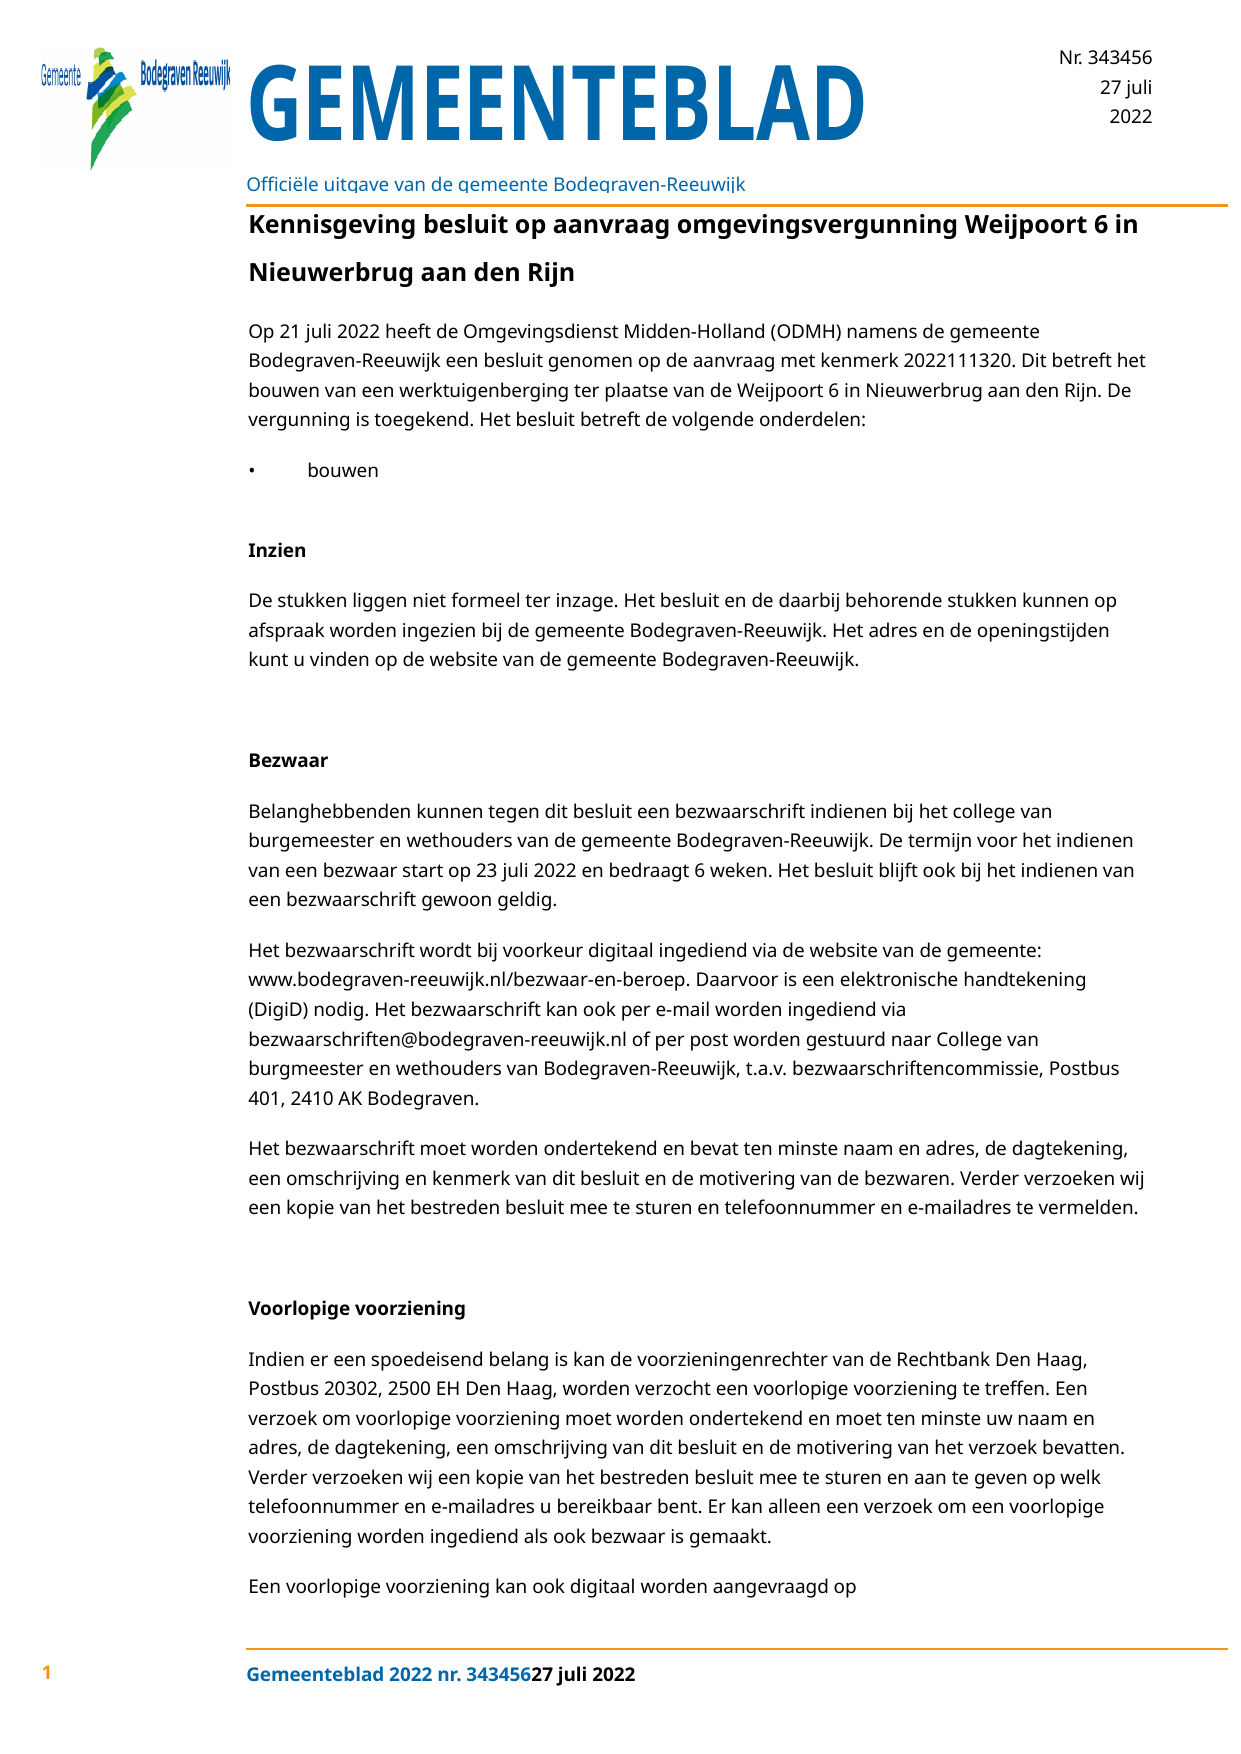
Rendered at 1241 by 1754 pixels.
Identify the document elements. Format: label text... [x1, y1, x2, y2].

text Op 21 juli 2022 heeft de Omgevingsdienst Midden-Holland (ODMH) namens de gemeente Bodegraven-Reeuwijk een besluit genomen op de aanvraag met kenmerk 2022111320. Dit betreft het bouwen van een werktuigenberging ter plaatse van de Weijpoort 6 in Nieuwerbrug aan den Rijn. De vergunning is toegekend. Het besluit betreft de volgende onderdelen: [248, 318, 1152, 432]
text Bezwaar [248, 747, 1152, 773]
picture [41, 47, 231, 172]
text Het bezwaarschrift moet worden ondertekend en bevat ten minste naam en adres, de dagtekening, een omschrijving en kenmerk van dit besluit en de motivering van de bezwaren. Verder verzoeken wij een kopie van het bestreden besluit mee te sturen en telefoonnummer en e-mailadres te vermelden. [248, 1135, 1152, 1220]
text Voorlopige voorziening [248, 1295, 1152, 1321]
text Een voorlopige voorziening kan ook digitaal worden aangevraagd op [248, 1574, 1152, 1599]
text De stukken liggen niet formeel ter inzage. Het besluit en de daarbij behorende stukken kunnen op afspraak worden ingezien bij de gemeente Bodegraven-Reeuwijk. Het adres en de openingstijden kunt u vinden op de website van de gemeente Bodegraven-Reeuwijk. [248, 587, 1152, 672]
text Indien er een spoedeisend belang is kan de voorzieningenrechter van de Rechtbank Den Haag, Postbus 20302, 2500 EH Den Haag, worden verzocht een voorlopige voorziening te treffen. Een verzoek om voorlopige voorziening moet worden ondertekend en moet ten minste uw naam en adres, de dagtekening, een omschrijving van dit besluit en de motivering van het verzoek bevatten. Verder verzoeken wij een kopie van het bestreden besluit mee te sturen en aan te geven op welk telefoonnummer en e-mailadres u bereikbaar bent. Er kan alleen een verzoek om een voorlopige voorziening worden ingediend als ook bezwaar is gemaakt. [248, 1346, 1152, 1549]
text Belanghebbenden kunnen tegen dit besluit een bezwaarschrift indienen bij het college van burgemeester en wethouders van de gemeente Bodegraven-Reeuwijk. De termijn voor het indienen van een bezwaar start op 23 juli 2022 en bedraagt 6 weken. Het besluit blijft ook bij het indienen van een bezwaarschrift gewoon geldig. [248, 798, 1152, 912]
text Kennisgeving besluit op aanvraag omgevingsvergunning Weijpoort 6 in Nieuwerbrug aan den Rijn [248, 207, 1152, 288]
text Inzien [248, 537, 1152, 563]
text Het bezwaarschrift wordt bij voorkeur digitaal ingediend via de website van de gemeente: www.bodegraven-reeuwijk.nl/bezwaar-en-beroep. Daarvoor is een elektronische handtekening (DigiD) nodig. Het bezwaarschrift kan ook per e-mail worden ingediend via bezwaarschriften@bodegraven-reeuwijk.nl of per post worden gestuurd naar College van burgmeester en wethouders van Bodegraven-Reeuwijk, t.a.v. bezwaarschriftencommissie, Postbus 401, 2410 AK Bodegraven. [248, 937, 1152, 1111]
list bouwen [248, 457, 1152, 483]
